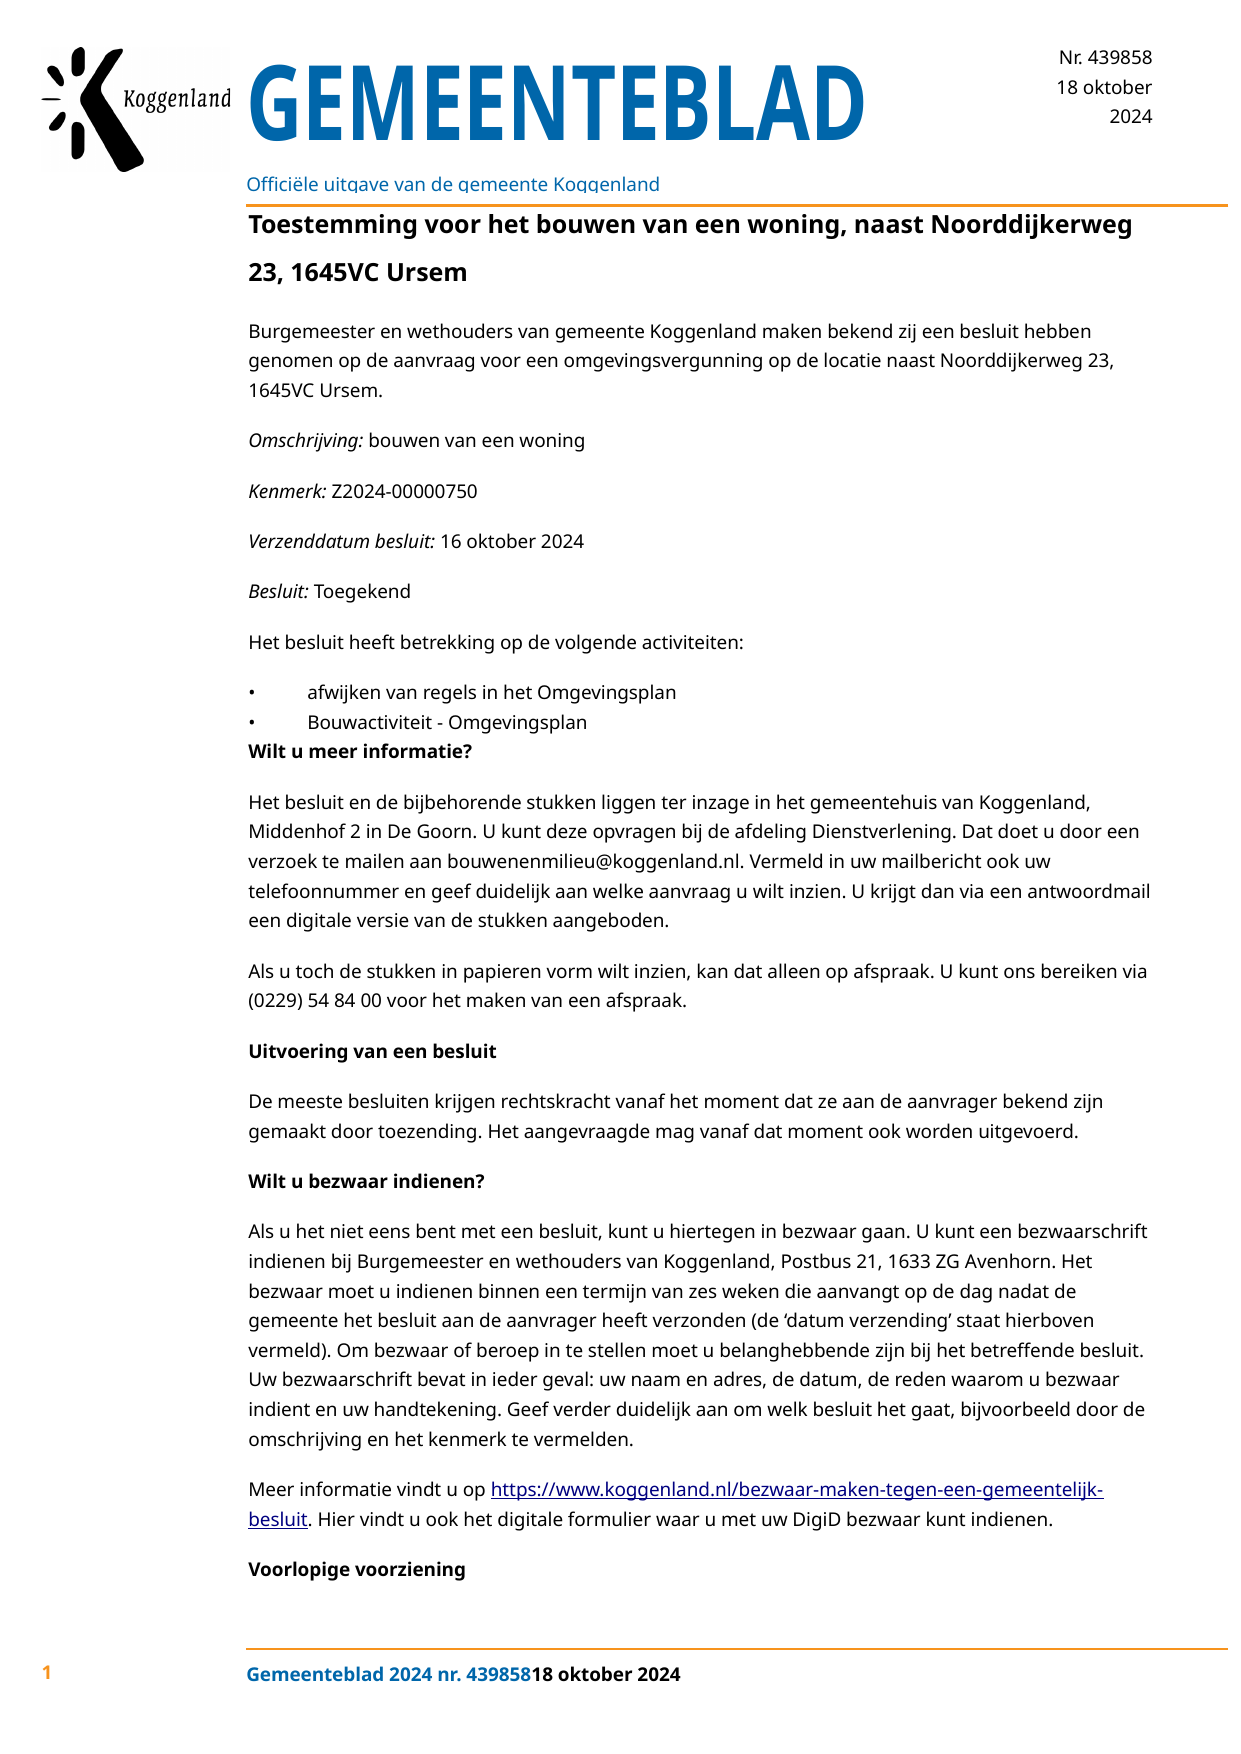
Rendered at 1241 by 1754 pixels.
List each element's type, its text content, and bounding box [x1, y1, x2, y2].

text Verzenddatum besluit: 16 oktober 2024 [248, 528, 1152, 554]
text Als u het niet eens bent met een besluit, kunt u hiertegen in bezwaar gaan. U kunt een bezwaarschrift indienen bij Burgemeester en wethouders van Koggenland, Postbus 21, 1633 ZG Avenhorn. Het bezwaar moet u indienen binnen een termijn van zes weken die aanvangt op de dag nadat de gemeente het besluit aan de aanvrager heeft verzonden (de ‘datum verzending’ staat hierboven vermeld). Om bezwaar of beroep in te stellen moet u belanghebbende zijn bij het betreffende besluit. Uw bezwaarschrift bevat in ieder geval: uw naam en adres, de datum, de reden waarom u bezwaar indient en uw handtekening. Geef verder duidelijk aan om welk besluit het gaat, bijvoorbeeld door de omschrijving en het kenmerk te vermelden. [248, 1219, 1152, 1452]
text Het besluit en de bijbehorende stukken liggen ter inzage in het gemeentehuis van Koggenland, Middenhof 2 in De Goorn. U kunt deze opvragen bij de afdeling Dienstverlening. Dat doet u door een verzoek te mailen aan bouwenenmilieu@koggenland.nl. Vermeld in uw mailbericht ook uw telefoonnummer en geef duidelijk aan welke aanvraag u wilt inzien. U krijgt dan via een antwoordmail een digitale versie van de stukken aangeboden. [248, 789, 1152, 933]
text Besluit: Toegekend [248, 579, 1152, 604]
text Uitvoering van een besluit [248, 1038, 1152, 1064]
picture [41, 47, 231, 172]
text Wilt u meer informatie? [248, 739, 1152, 764]
list Bouwactiviteit - Omgevingsplan [248, 709, 1152, 735]
text Burgemeester en wethouders van gemeente Koggenland maken bekend zij een besluit hebben genomen op de aanvraag voor een omgevingsvergunning op de locatie naast Noorddijkerweg 23, 1645VC Ursem. [248, 318, 1152, 403]
text Kenmerk: Z2024-00000750 [248, 478, 1152, 504]
text De meeste besluiten krijgen rechtskracht vanaf het moment dat ze aan de aanvrager bekend zijn gemaakt door toezending. Het aangevraagde mag vanaf dat moment ook worden uitgevoerd. [248, 1088, 1152, 1144]
text Als u toch de stukken in papieren vorm wilt inzien, kan dat alleen op afspraak. U kunt ons bereiken via (0229) 54 84 00 voor het maken van een afspraak. [248, 958, 1152, 1013]
text Het besluit heeft betrekking op de volgende activiteiten: [248, 629, 1152, 655]
text Omschrijving: bouwen van een woning [248, 427, 1152, 453]
text Toestemming voor het bouwen van een woning, naast Noorddijkerweg 23, 1645VC Ursem [248, 207, 1152, 288]
list afwijken van regels in het Omgevingsplan [248, 679, 1152, 705]
text Meer informatie vindt u op https://www.koggenland.nl/bezwaar-maken-tegen-een-gemeentelijk-besluit. Hier vindt u ook het digitale formulier waar u met uw DigiD bezwaar kunt indienen. [248, 1476, 1152, 1532]
text Wilt u bezwaar indienen? [248, 1168, 1152, 1194]
text Voorlopige voorziening [248, 1556, 1152, 1582]
